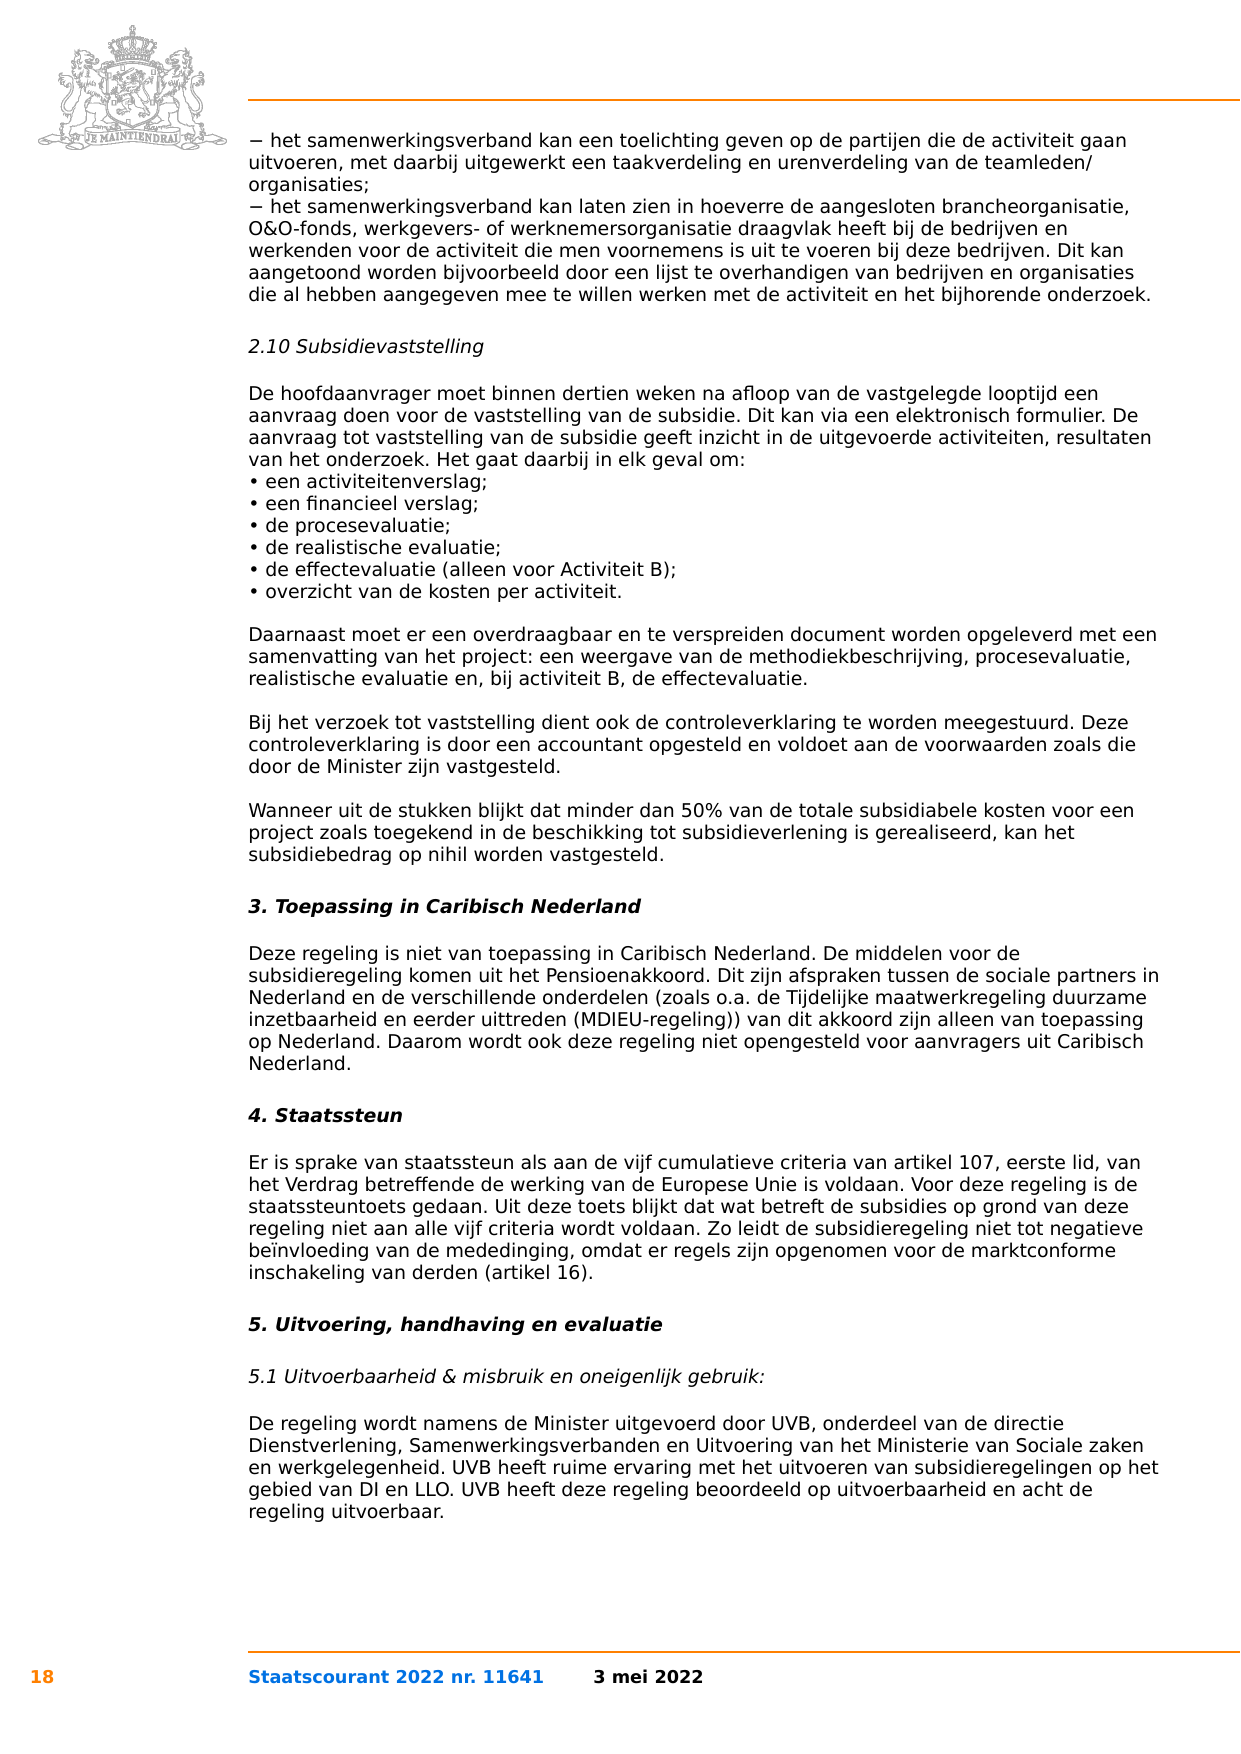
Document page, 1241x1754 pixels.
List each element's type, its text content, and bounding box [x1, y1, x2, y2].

text Bij het verzoek tot vaststelling dient ook de controleverklaring te worden meegestuurd. Deze controleverklaring is door een accountant opgesteld en voldoet aan de voorwaarden zoals die door de Minister zijn vastgesteld. [248, 712, 1163, 778]
text Er is sprake van staatssteun als aan de vijf cumulatieve criteria van artikel 107, eerste lid, van het Verdrag betreffende de werking van de Europese Unie is voldaan. Voor deze regeling is de staatssteuntoets gedaan. Uit deze toets blijkt dat wat betreft de subsidies op grond van deze regeling niet aan alle vijf criteria wordt voldaan. Zo leidt de subsidieregeling niet tot negatieve beïnvloeding van de mededinging, omdat er regels zijn opgenomen voor de marktconforme inschakeling van derden (artikel 16). [248, 1152, 1163, 1284]
text Daarnaast moet er een overdraagbaar en te verspreiden document worden opgeleverd met een samenvatting van het project: een weergave van de methodiekbeschrijving, procesevaluatie, realistische evaluatie en, bij activiteit B, de effectevaluatie. [248, 624, 1163, 690]
subtitle 5.1 Uitvoerbaarheid & misbruik en oneigenlijk gebruik: [248, 1366, 1163, 1388]
picture [38, 25, 227, 150]
subtitle 4. Staatssteun [248, 1105, 1163, 1127]
text • de effectevaluatie (alleen voor Activiteit B); [248, 558, 1163, 581]
text • de realistische evaluatie; [248, 537, 1163, 558]
text Wanneer uit de stukken blijkt dat minder dan 50% van de totale subsidiabele kosten voor een project zoals toegekend in de beschikking tot subsidieverlening is gerealiseerd, kan het subsidiebedrag op nihil worden vastgesteld. [248, 800, 1163, 866]
subtitle 3. Toepassing in Caribisch Nederland [248, 896, 1163, 918]
text • een activiteitenverslag; [248, 471, 1163, 493]
subtitle 5. Uitvoering, handhaving en evaluatie [248, 1314, 1163, 1336]
text − het samenwerkingsverband kan laten zien in hoeverre de aangesloten brancheorganisatie, O&O-fonds, werkgevers- of werknemersorganisatie draagvlak heeft bij de bedrijven en werkenden voor de activiteit die men voornemens is uit te voeren bij deze bedrijven. Dit kan aangetoond worden bijvoorbeeld door een lijst te overhandigen van bedrijven en organisaties die al hebben aangegeven mee te willen werken met de activiteit en het bijhorende onderzoek. [248, 196, 1163, 306]
text De hoofdaanvrager moet binnen dertien weken na afloop van de vastgelegde looptijd een aanvraag doen voor de vaststelling van de subsidie. Dit kan via een elektronisch formulier. De aanvraag tot vaststelling van de subsidie geeft inzicht in de uitgevoerde activiteiten, resultaten van het onderzoek. Het gaat daarbij in elk geval om: [248, 383, 1163, 471]
text • de procesevaluatie; [248, 514, 1163, 537]
text − het samenwerkingsverband kan een toelichting geven op de partijen die de activiteit gaan uitvoeren, met daarbij uitgewerkt een taakverdeling en urenverdeling van de teamleden/ organisaties; [248, 130, 1163, 196]
subtitle 2.10 Subsidievaststelling [248, 336, 1163, 358]
text • overzicht van de kosten per activiteit. [248, 581, 1163, 602]
text Deze regeling is niet van toepassing in Caribisch Nederland. De middelen voor de subsidieregeling komen uit het Pensioenakkoord. Dit zijn afspraken tussen de sociale partners in Nederland en de verschillende onderdelen (zoals o.a. de Tijdelijke maatwerkregeling duurzame inzetbaarheid en eerder uittreden (MDIEU-regeling)) van dit akkoord zijn alleen van toepassing op Nederland. Daarom wordt ook deze regeling niet opengesteld voor aanvragers uit Caribisch Nederland. [248, 943, 1163, 1075]
text De regeling wordt namens de Minister uitgevoerd door UVB, onderdeel van de directie Dienstverlening, Samenwerkingsverbanden en Uitvoering van het Ministerie van Sociale zaken en werkgelegenheid. UVB heeft ruime ervaring met het uitvoeren van subsidieregelingen op het gebied van DI en LLO. UVB heeft deze regeling beoordeeld op uitvoerbaarheid en acht de regeling uitvoerbaar. [248, 1413, 1163, 1522]
text • een financieel verslag; [248, 493, 1163, 514]
